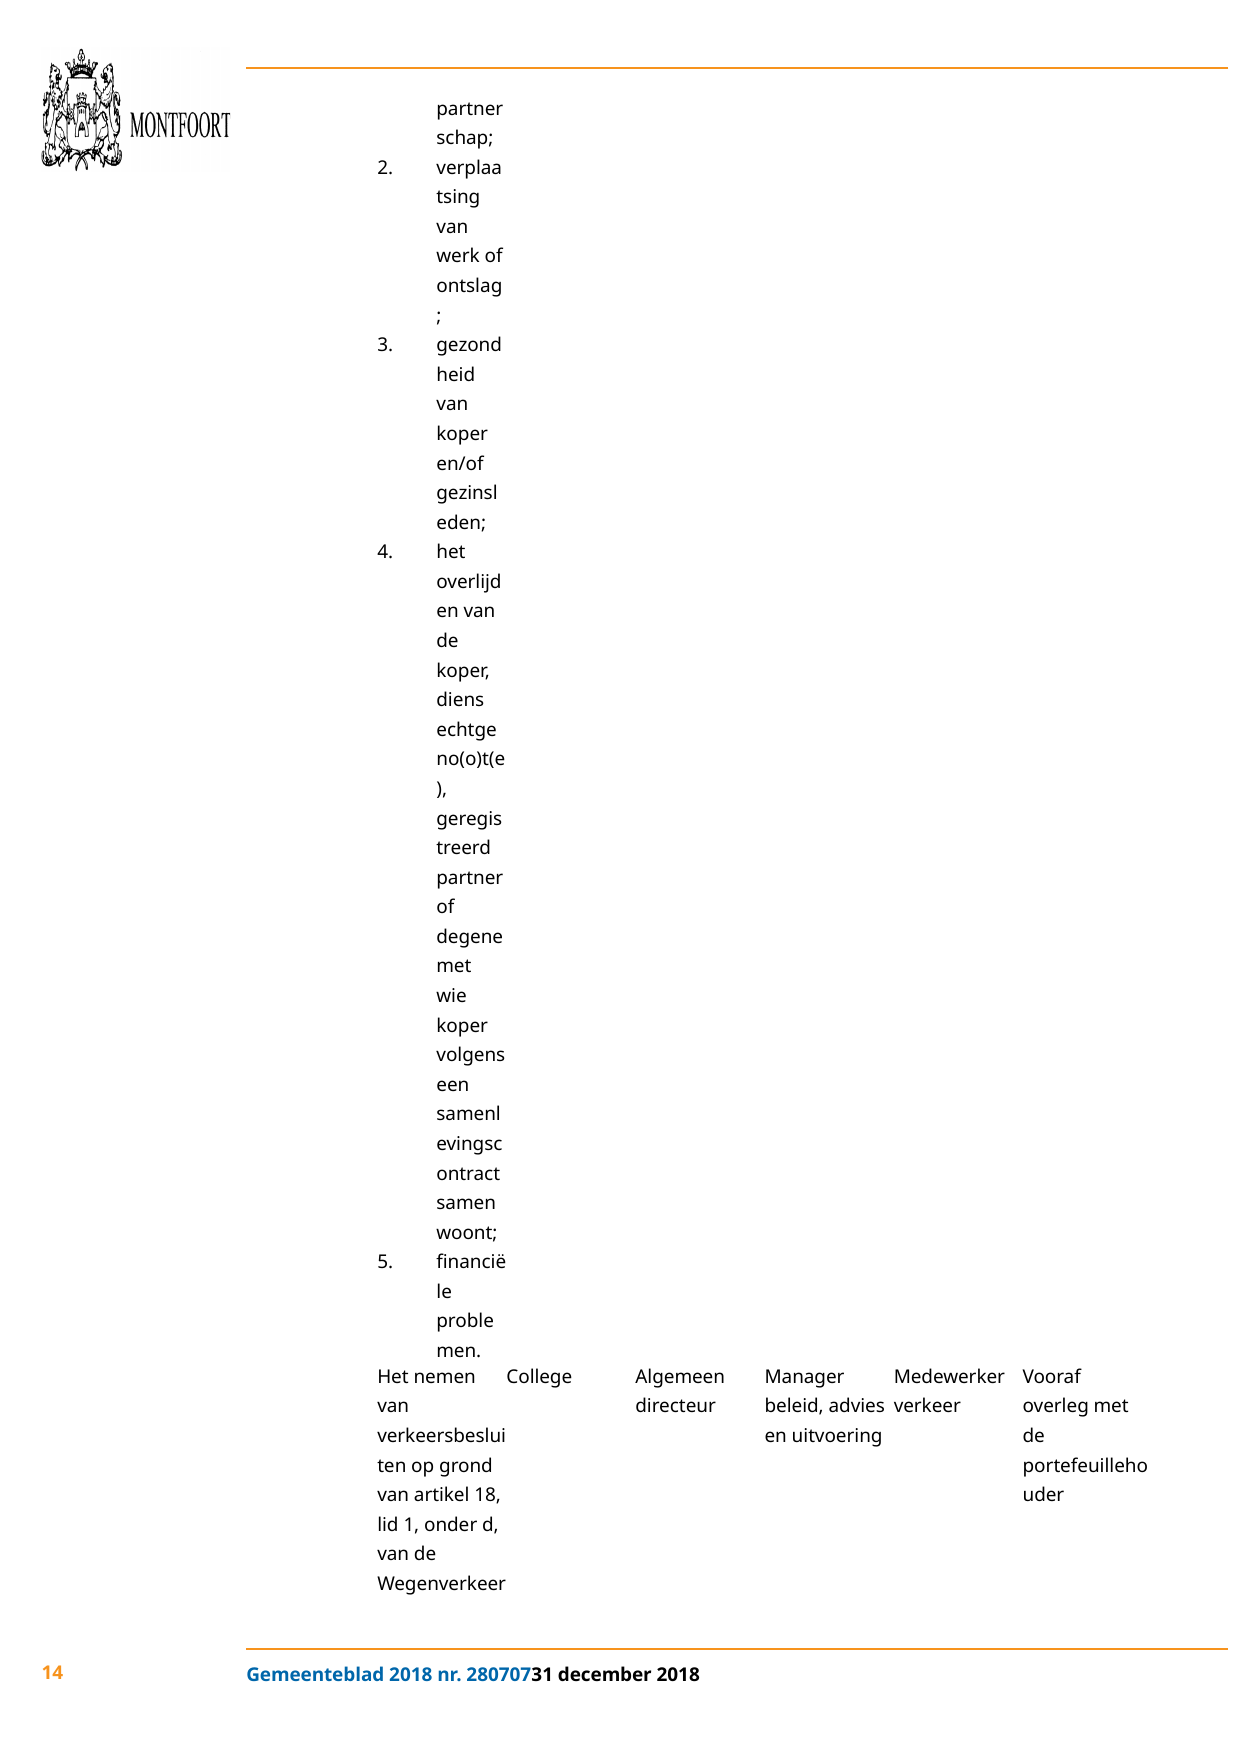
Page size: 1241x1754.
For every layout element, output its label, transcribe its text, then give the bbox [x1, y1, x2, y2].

table_header partnerschap; verplaatsing van werk of ontslag; gezondheid van koper en/of gezinsleden; het overlijden van de koper, diens echtgeno(o)t(e), geregistreerd partner of degene met wie koper volgens een samenlevingscontract samenwoont; financiële problemen. [377, 95, 506, 1363]
table_cell Algemeen directeur [635, 1363, 764, 1596]
table_cell Het nemen van verkeersbesluiten op grond van artikel 18, lid 1, onder d, van de Wegenverkeer [377, 1363, 506, 1596]
picture [41, 47, 231, 172]
table_cell [248, 1363, 377, 1596]
table_header [764, 95, 893, 1363]
table_cell Manager beleid, advies en uitvoering [764, 1363, 893, 1596]
table_header [635, 95, 764, 1363]
table_header [894, 95, 1022, 1363]
table_cell Vooraf overleg met de portefeuillehouder [1023, 1363, 1152, 1596]
table_header [1023, 95, 1152, 1363]
table_header [506, 95, 635, 1363]
table_header [248, 95, 377, 1363]
table_cell College [506, 1363, 635, 1596]
table_cell Medewerker verkeer [894, 1363, 1022, 1596]
